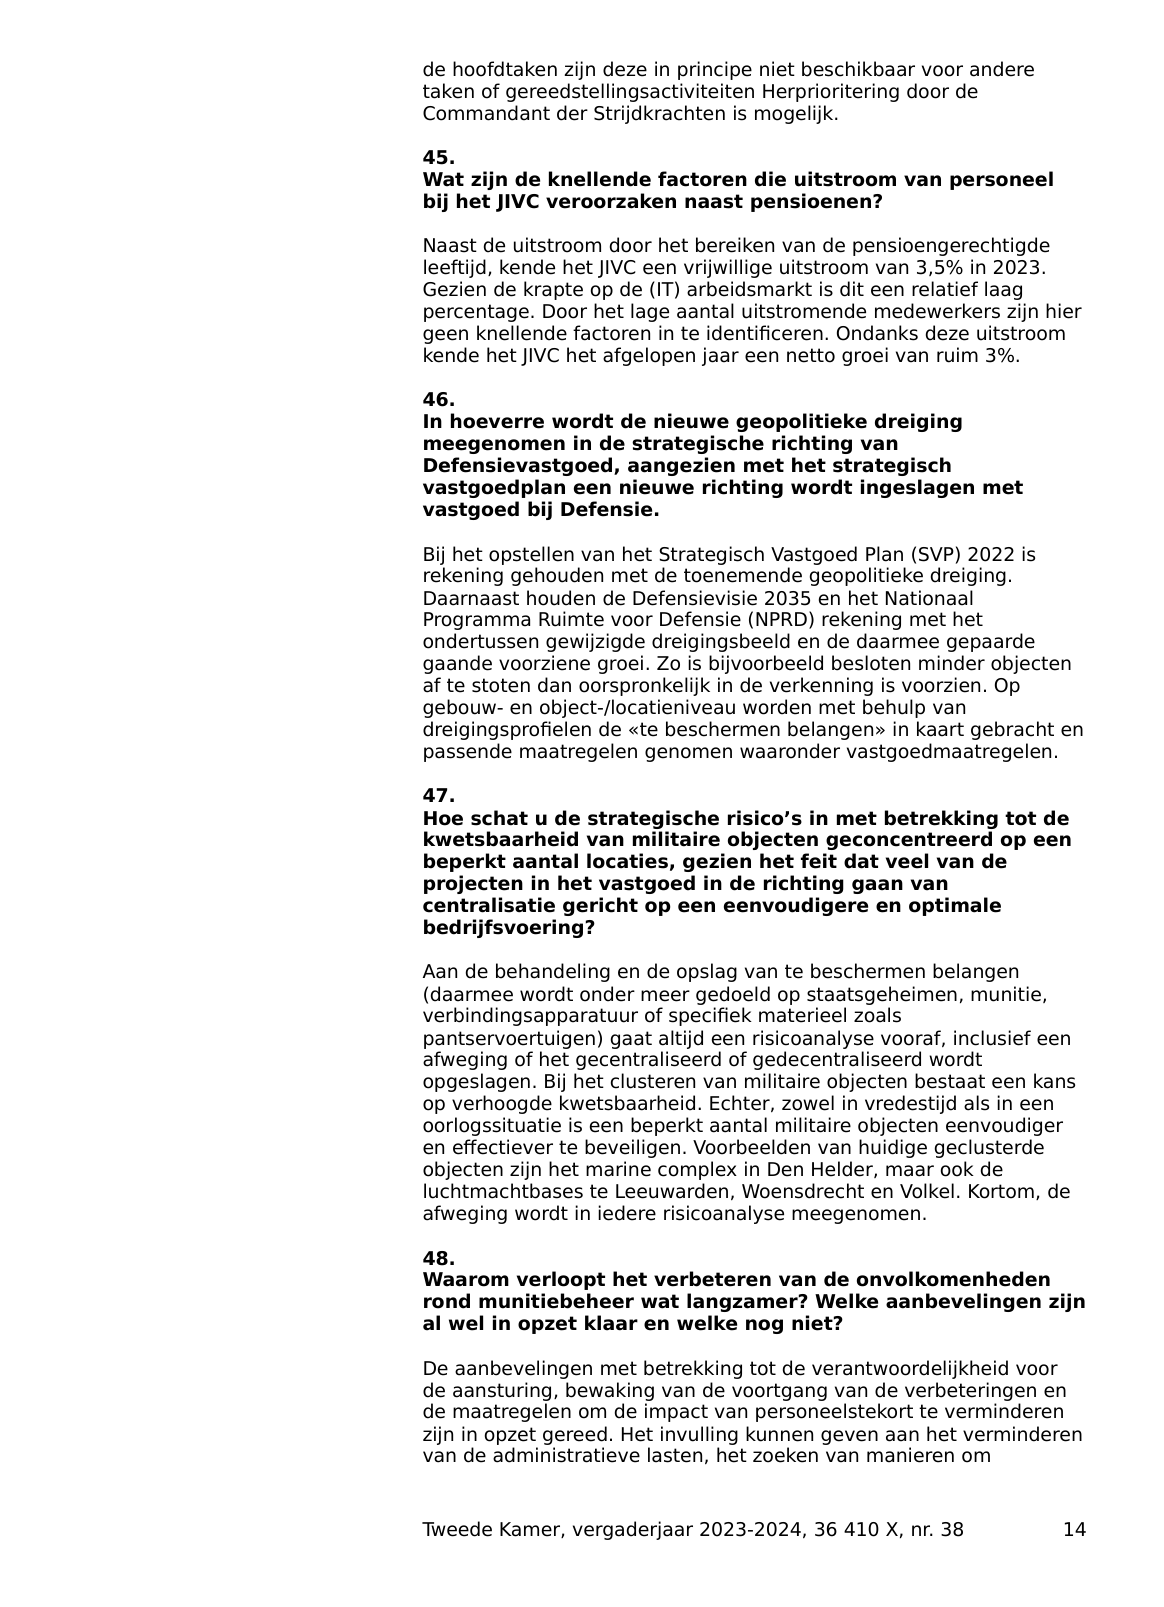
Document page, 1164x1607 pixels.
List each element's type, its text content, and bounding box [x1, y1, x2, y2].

text Naast de uitstroom door het bereiken van de pensioengerechtigde leeftijd, kende het JIVC een vrijwillige uitstroom van 3,5% in 2023. Gezien de krapte op de (IT) arbeidsmarkt is dit een relatief laag percentage. Door het lage aantal uitstromende medewerkers zijn hier geen knellende factoren in te identificeren. Ondanks deze uitstroom kende het JIVC het afgelopen jaar een netto groei van ruim 3%. [422, 235, 1087, 367]
text Wat zijn de knellende factoren die uitstroom van personeel bij het JIVC veroorzaken naast pensioenen? [422, 169, 1087, 213]
text Waarom verloopt het verbeteren van de onvolkomenheden rond munitiebeheer wat langzamer? Welke aanbevelingen zijn al wel in opzet klaar en welke nog niet? [422, 1269, 1087, 1335]
text Aan de behandeling en de opslag van te beschermen belangen (daarmee wordt onder meer gedoeld op staatsgeheimen, munitie, verbindingsapparatuur of specifiek materieel zoals pantservoertuigen) gaat altijd een risicoanalyse vooraf, inclusief een afweging of het gecentraliseerd of gedecentraliseerd wordt opgeslagen. Bij het clusteren van militaire objecten bestaat een kans op verhoogde kwetsbaarheid. Echter, zowel in vredestijd als in een oorlogssituatie is een beperkt aantal militaire objecten eenvoudiger en effectiever te beveiligen. Voorbeelden van huidige geclusterde objecten zijn het marine complex in Den Helder, maar ook de luchtmachtbases te Leeuwarden, Woensdrecht en Volkel. Kortom, de afweging wordt in iedere risicoanalyse meegenomen. [422, 961, 1087, 1225]
text Bij het opstellen van het Strategisch Vastgoed Plan (SVP) 2022 is rekening gehouden met de toenemende geopolitieke dreiging. Daarnaast houden de Defensievisie 2035 en het Nationaal Programma Ruimte voor Defensie (NPRD) rekening met het ondertussen gewijzigde dreigingsbeeld en de daarmee gepaarde gaande voorziene groei. Zo is bijvoorbeeld besloten minder objecten af te stoten dan oorspronkelijk in de verkenning is voorzien. Op gebouw- en object-/locatieniveau worden met behulp van dreigingsprofielen de «te beschermen belangen» in kaart gebracht en passende maatregelen genomen waaronder vastgoedmaatregelen. [422, 543, 1087, 763]
text In hoeverre wordt de nieuwe geopolitieke dreiging meegenomen in de strategische richting van Defensievastgoed, aangezien met het strategisch vastgoedplan een nieuwe richting wordt ingeslagen met vastgoed bij Defensie. [422, 411, 1087, 521]
text Hoe schat u de strategische risico’s in met betrekking tot de kwetsbaarheid van militaire objecten geconcentreerd op een beperkt aantal locaties, gezien het feit dat veel van de projecten in het vastgoed in de richting gaan van centralisatie gericht op een eenvoudigere en optimale bedrijfsvoering? [422, 807, 1087, 939]
text de hoofdtaken zijn deze in principe niet beschikbaar voor andere taken of gereedstellingsactiviteiten Herprioritering door de Commandant der Strijdkrachten is mogelijk. [422, 59, 1087, 125]
text 48. [422, 1247, 1087, 1269]
text 47. [422, 785, 1087, 807]
text De aanbevelingen met betrekking tot de verantwoordelijkheid voor de aansturing, bewaking van de voortgang van de verbeteringen en de maatregelen om de impact van personeelstekort te verminderen zijn in opzet gereed. Het invulling kunnen geven aan het verminderen van de administratieve lasten, het zoeken van manieren om [422, 1357, 1087, 1467]
text 45. [422, 147, 1087, 169]
text 46. [422, 389, 1087, 411]
